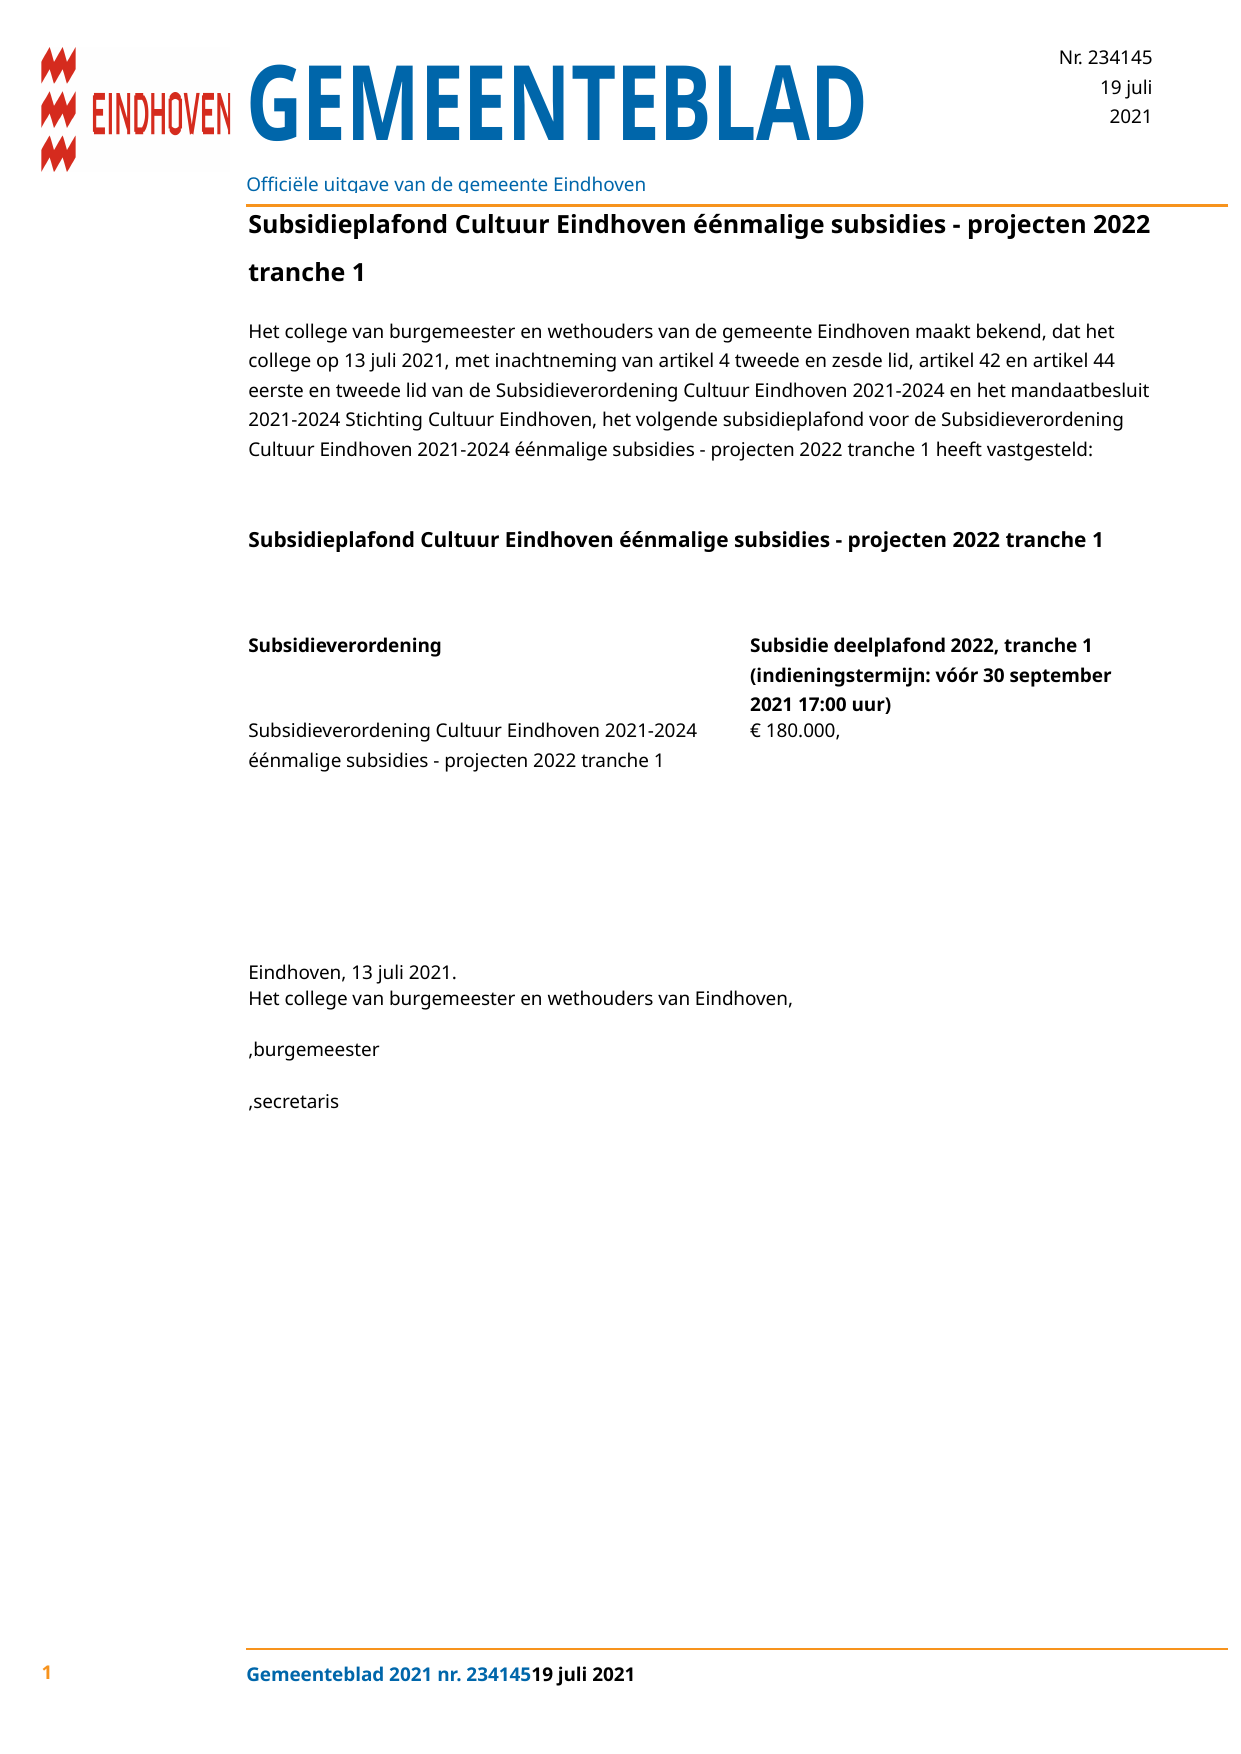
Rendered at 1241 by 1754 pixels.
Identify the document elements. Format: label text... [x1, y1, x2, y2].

text ,burgemeester [248, 1037, 1152, 1062]
table_header Subsidie deelplafond 2022, tranche 1 (indieningstermijn: vóór 30 september 2021 17:00 uur) [750, 633, 1152, 717]
picture [41, 47, 231, 172]
table_cell Subsidieverordening Cultuur Eindhoven 2021-2024 éénmalige subsidies - projecten 2022 tranche 1 [248, 717, 750, 773]
text ,secretaris [248, 1088, 1152, 1114]
table_header Subsidieverordening [248, 633, 750, 717]
text Subsidieplafond Cultuur Eindhoven éénmalige subsidies - projecten 2022 tranche 1 [248, 207, 1152, 288]
text Het college van burgemeester en wethouders van Eindhoven, [248, 985, 1152, 1011]
text Subsidieplafond Cultuur Eindhoven éénmalige subsidies - projecten 2022 tranche 1 [248, 525, 1152, 553]
text Eindhoven, 13 juli 2021. [248, 959, 1152, 985]
table_cell € 180.000, [750, 717, 1152, 773]
text Het college van burgemeester en wethouders van de gemeente Eindhoven maakt bekend, dat het college op 13 juli 2021, met inachtneming van artikel 4 tweede en zesde lid, artikel 42 en artikel 44 eerste en tweede lid van de Subsidieverordening Cultuur Eindhoven 2021-2024 en het mandaatbesluit 2021-2024 Stichting Cultuur Eindhoven, het volgende subsidieplafond voor de Subsidieverordening Cultuur Eindhoven 2021-2024 éénmalige subsidies - projecten 2022 tranche 1 heeft vastgesteld: [248, 318, 1152, 462]
